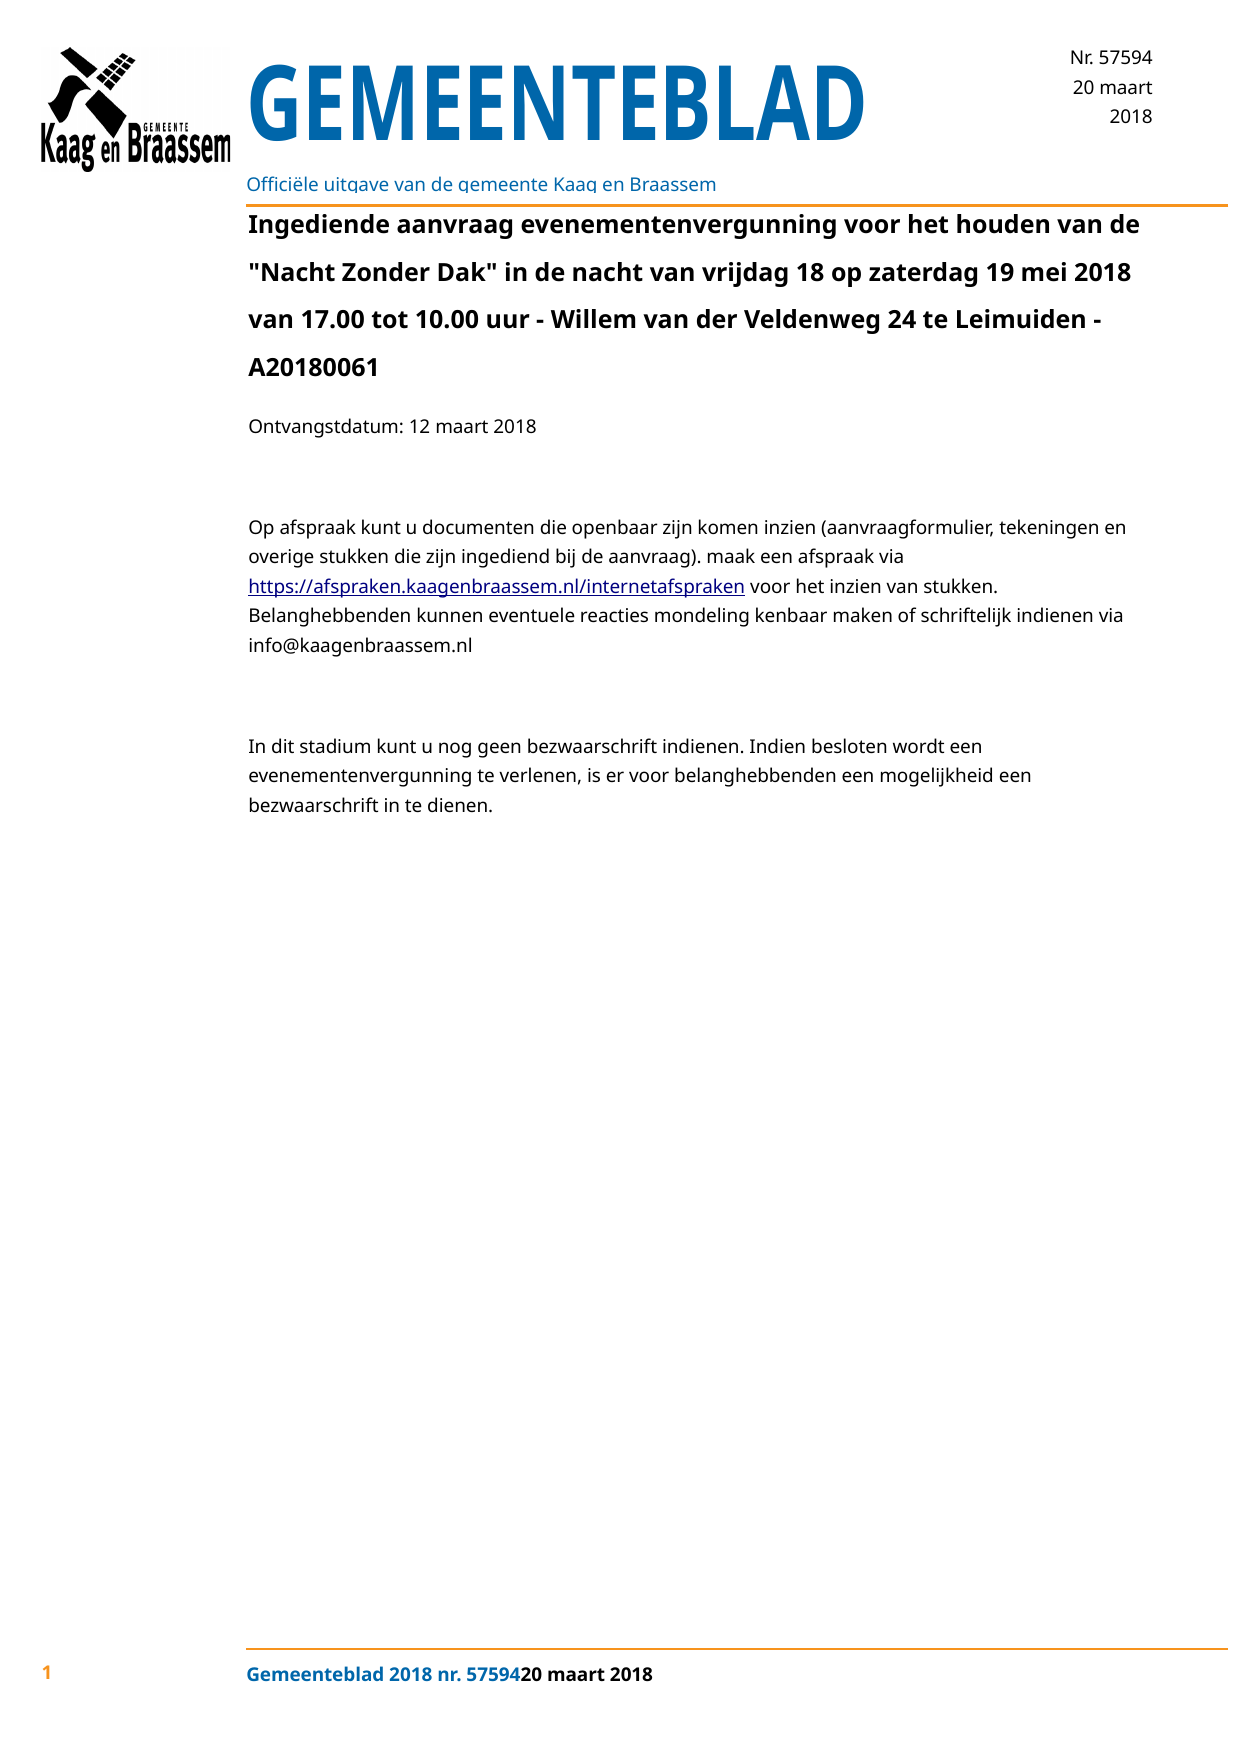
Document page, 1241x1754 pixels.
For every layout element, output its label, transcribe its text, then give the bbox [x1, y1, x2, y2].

text In dit stadium kunt u nog geen bezwaarschrift indienen. Indien besloten wordt een evenementenvergunning te verlenen, is er voor belanghebbenden een mogelijkheid een bezwaarschrift in te dienen. [248, 733, 1152, 818]
text Ingediende aanvraag evenementenvergunning voor het houden van de "Nacht Zonder Dak" in de nacht van vrijdag 18 op zaterdag 19 mei 2018 van 17.00 tot 10.00 uur - Willem van der Veldenweg 24 te Leimuiden - A20180061 [248, 207, 1152, 384]
text Ontvangstdatum: 12 maart 2018 [248, 413, 1152, 439]
picture [41, 47, 231, 172]
text Op afspraak kunt u documenten die openbaar zijn komen inzien (aanvraagformulier, tekeningen en overige stukken die zijn ingediend bij de aanvraag). maak een afspraak via https://afspraken.kaagenbraassem.nl/internetafspraken voor het inzien van stukken. Belanghebbenden kunnen eventuele reacties mondeling kenbaar maken of schriftelijk indienen via info@kaagenbraassem.nl [248, 514, 1152, 658]
